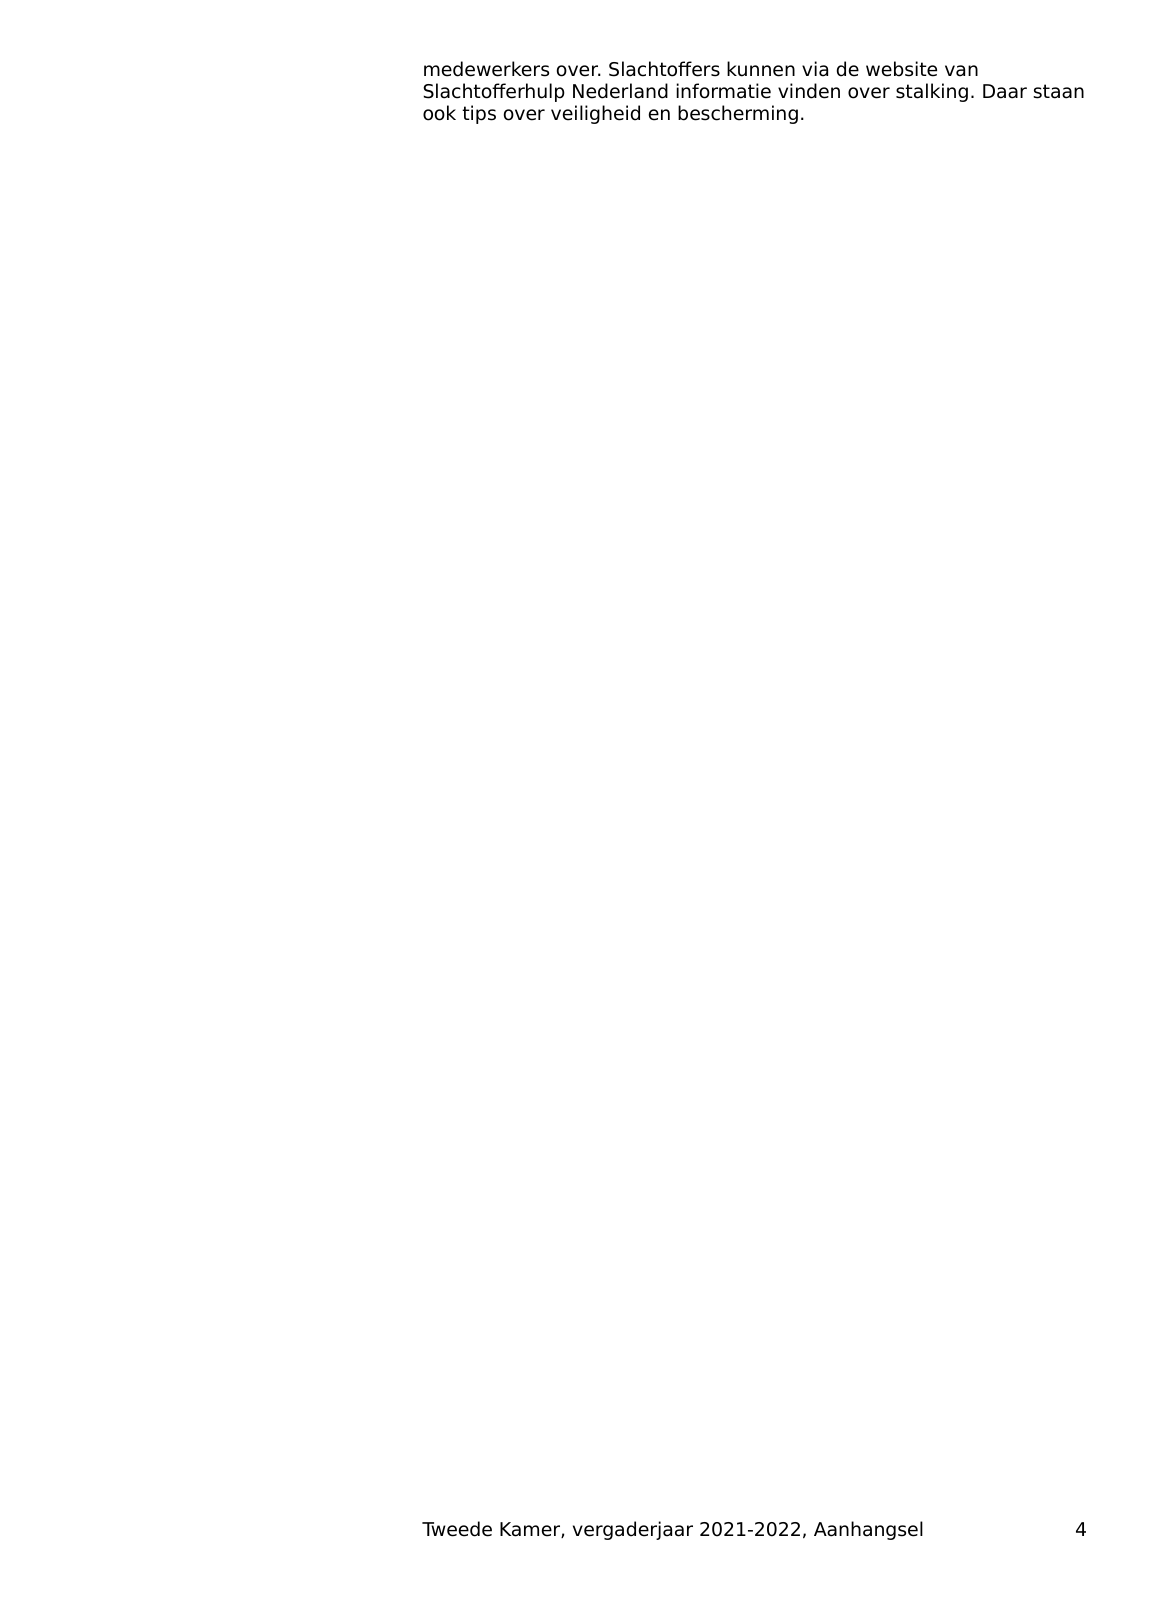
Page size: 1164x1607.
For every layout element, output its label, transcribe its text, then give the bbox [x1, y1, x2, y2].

text medewerkers over. Slachtoffers kunnen via de website van Slachtofferhulp Nederland informatie vinden over stalking. Daar staan ook tips over veiligheid en bescherming. [422, 59, 1087, 125]
